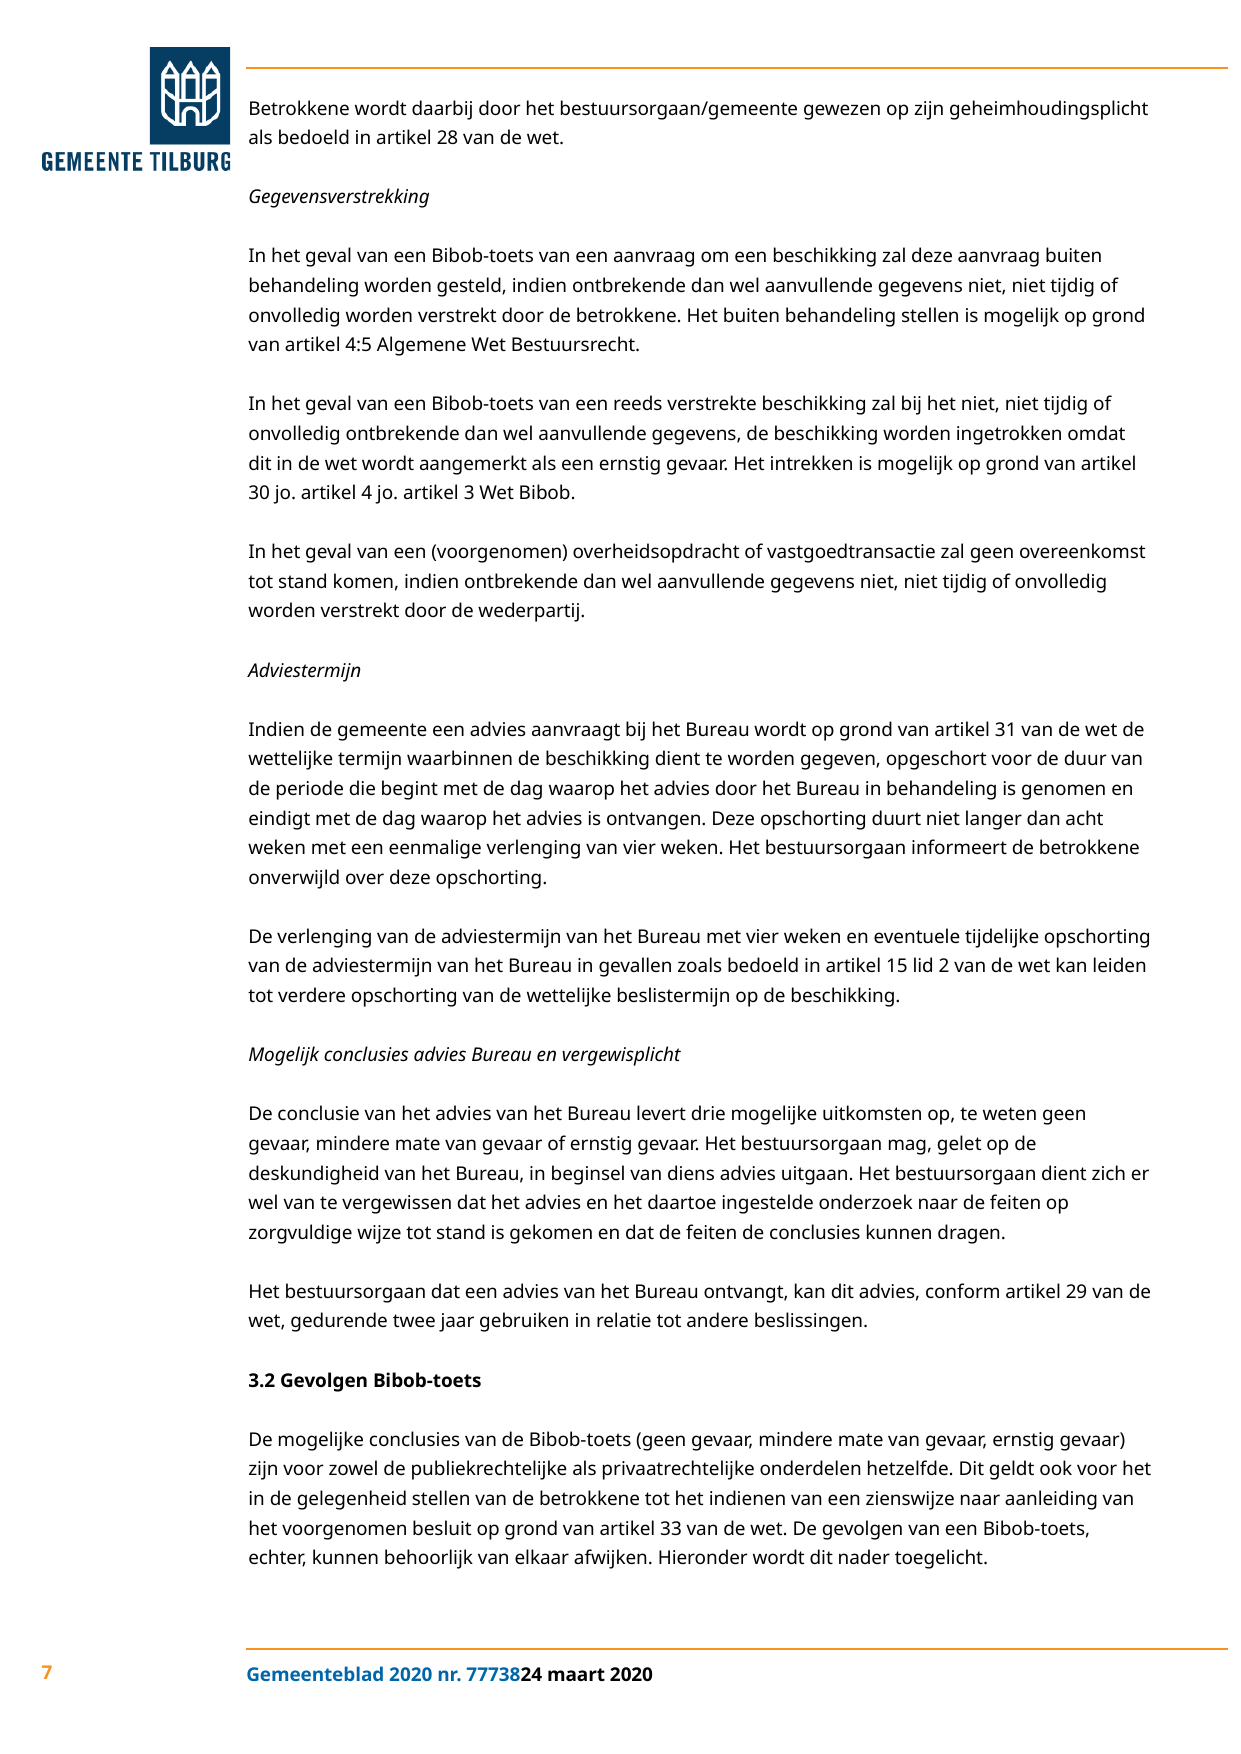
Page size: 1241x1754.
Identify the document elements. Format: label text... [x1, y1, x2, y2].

text In het geval van een (voorgenomen) overheidsopdracht of vastgoedtransactie zal geen overeenkomst tot stand komen, indien ontbrekende dan wel aanvullende gegevens niet, niet tijdig of onvolledig worden verstrekt door de wederpartij. [248, 538, 1152, 623]
text Het bestuursorgaan dat een advies van het Bureau ontvangt, kan dit advies, conform artikel 29 van de wet, gedurende twee jaar gebruiken in relatie tot andere beslissingen. [248, 1278, 1152, 1333]
text Mogelijk conclusies advies Bureau en vergewisplicht [248, 1041, 1152, 1067]
text De conclusie van het advies van het Bureau levert drie mogelijke uitkomsten op, te weten geen gevaar, mindere mate van gevaar of ernstig gevaar. Het bestuursorgaan mag, gelet op de deskundigheid van het Bureau, in beginsel van diens advies uitgaan. Het bestuursorgaan dient zich er wel van te vergewissen dat het advies en het daartoe ingestelde onderzoek naar de feiten op zorgvuldige wijze tot stand is gekomen en dat de feiten de conclusies kunnen dragen. [248, 1101, 1152, 1245]
text 3.2 Gevolgen Bibob-toets [248, 1367, 1152, 1393]
picture [41, 47, 231, 172]
text Adviestermijn [248, 657, 1152, 683]
text De verlenging van de adviestermijn van het Bureau met vier weken en eventuele tijdelijke opschorting van de adviestermijn van het Bureau in gevallen zoals bedoeld in artikel 15 lid 2 van de wet kan leiden tot verdere opschorting van de wettelijke beslistermijn op de beschikking. [248, 923, 1152, 1008]
text In het geval van een Bibob-toets van een aanvraag om een beschikking zal deze aanvraag buiten behandeling worden gesteld, indien ontbrekende dan wel aanvullende gegevens niet, niet tijdig of onvolledig worden verstrekt door de betrokkene. Het buiten behandeling stellen is mogelijk op grond van artikel 4:5 Algemene Wet Bestuursrecht. [248, 243, 1152, 357]
text In het geval van een Bibob-toets van een reeds verstrekte beschikking zal bij het niet, niet tijdig of onvolledig ontbrekende dan wel aanvullende gegevens, de beschikking worden ingetrokken omdat dit in de wet wordt aangemerkt als een ernstig gevaar. Het intrekken is mogelijk op grond van artikel 30 jo. artikel 4 jo. artikel 3 Wet Bibob. [248, 391, 1152, 505]
text Betrokkene wordt daarbij door het bestuursorgaan/gemeente gewezen op zijn geheimhoudingsplicht als bedoeld in artikel 28 van de wet. [248, 95, 1152, 150]
text De mogelijke conclusies van de Bibob-toets (geen gevaar, mindere mate van gevaar, ernstig gevaar) zijn voor zowel de publiekrechtelijke als privaatrechtelijke onderdelen hetzelfde. Dit geldt ook voor het in de gelegenheid stellen van de betrokkene tot het indienen van een zienswijze naar aanleiding van het voorgenomen besluit op grond van artikel 33 van de wet. De gevolgen van een Bibob-toets, echter, kunnen behoorlijk van elkaar afwijken. Hieronder wordt dit nader toegelicht. [248, 1426, 1152, 1570]
text Gegevensverstrekking [248, 183, 1152, 209]
text Indien de gemeente een advies aanvraagt bij het Bureau wordt op grond van artikel 31 van de wet de wettelijke termijn waarbinnen de beschikking dient te worden gegeven, opgeschort voor de duur van de periode die begint met de dag waarop het advies door het Bureau in behandeling is genomen en eindigt met de dag waarop het advies is ontvangen. Deze opschorting duurt niet langer dan acht weken met een eenmalige verlenging van vier weken. Het bestuursorgaan informeert de betrokkene onverwijld over deze opschorting. [248, 716, 1152, 890]
